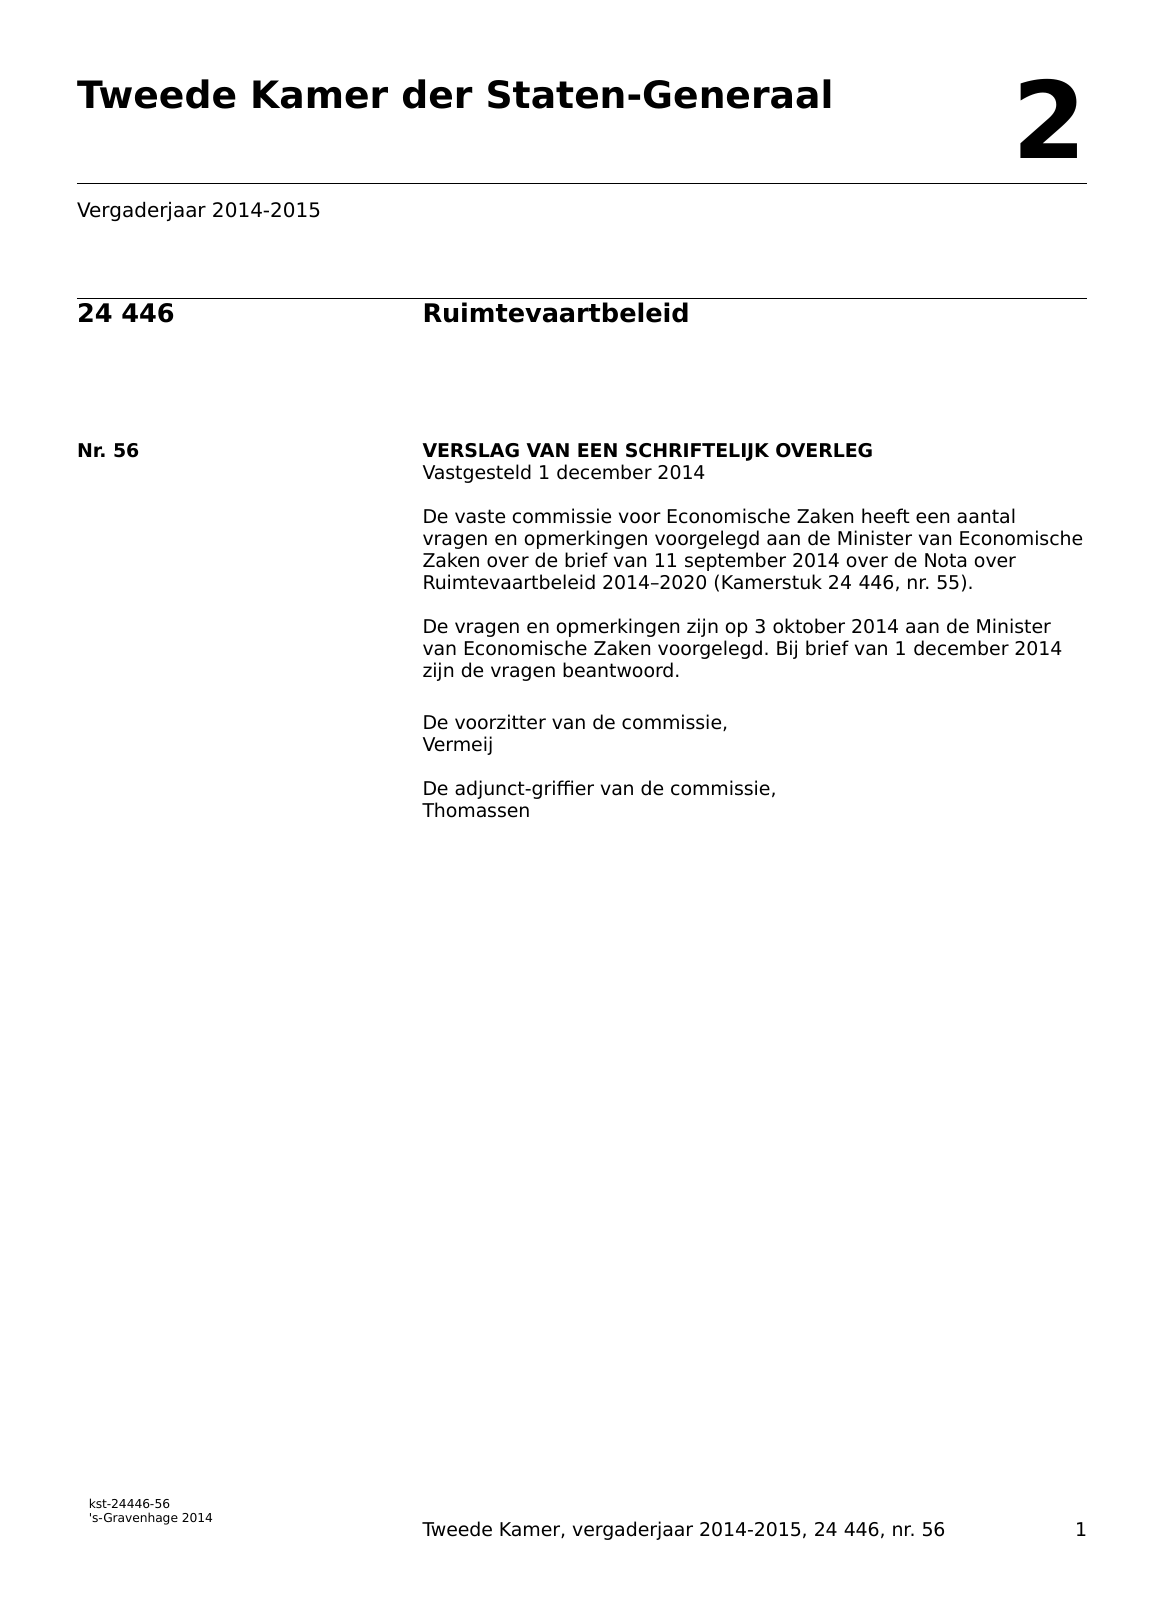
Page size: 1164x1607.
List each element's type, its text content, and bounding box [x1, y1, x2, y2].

text kst-24446-56 [88, 1497, 323, 1511]
text Vastgesteld 1 december 2014 [422, 462, 1087, 484]
text De vragen en opmerkingen zijn op 3 oktober 2014 aan de Minister van Economische Zaken voorgelegd. Bij brief van 1 december 2014 zijn de vragen beantwoord. [422, 616, 1087, 682]
table_cell Vergaderjaar 2014-2015 [77, 184, 1087, 298]
subtitle 24 446 Ruimtevaartbeleid [77, 299, 1087, 329]
text De vaste commissie voor Economische Zaken heeft een aantal vragen en opmerkingen voorgelegd aan de Minister van Economische Zaken over de brief van 11 september 2014 over de Nota over Ruimtevaartbeleid 2014–2020 (Kamerstuk 24 446, nr. 55). [422, 506, 1087, 594]
table_header Tweede Kamer der Staten-Generaal [77, 59, 886, 183]
table_header 2 [886, 59, 1087, 183]
text 's-Gravenhage 2014 [88, 1511, 323, 1525]
subtitle Nr. 56 VERSLAG VAN EEN SCHRIFTELIJK OVERLEG [77, 440, 1087, 462]
text De adjunct-griffier van de commissie, Thomassen [422, 778, 1087, 822]
text De voorzitter van de commissie, Vermeij [422, 712, 1087, 756]
